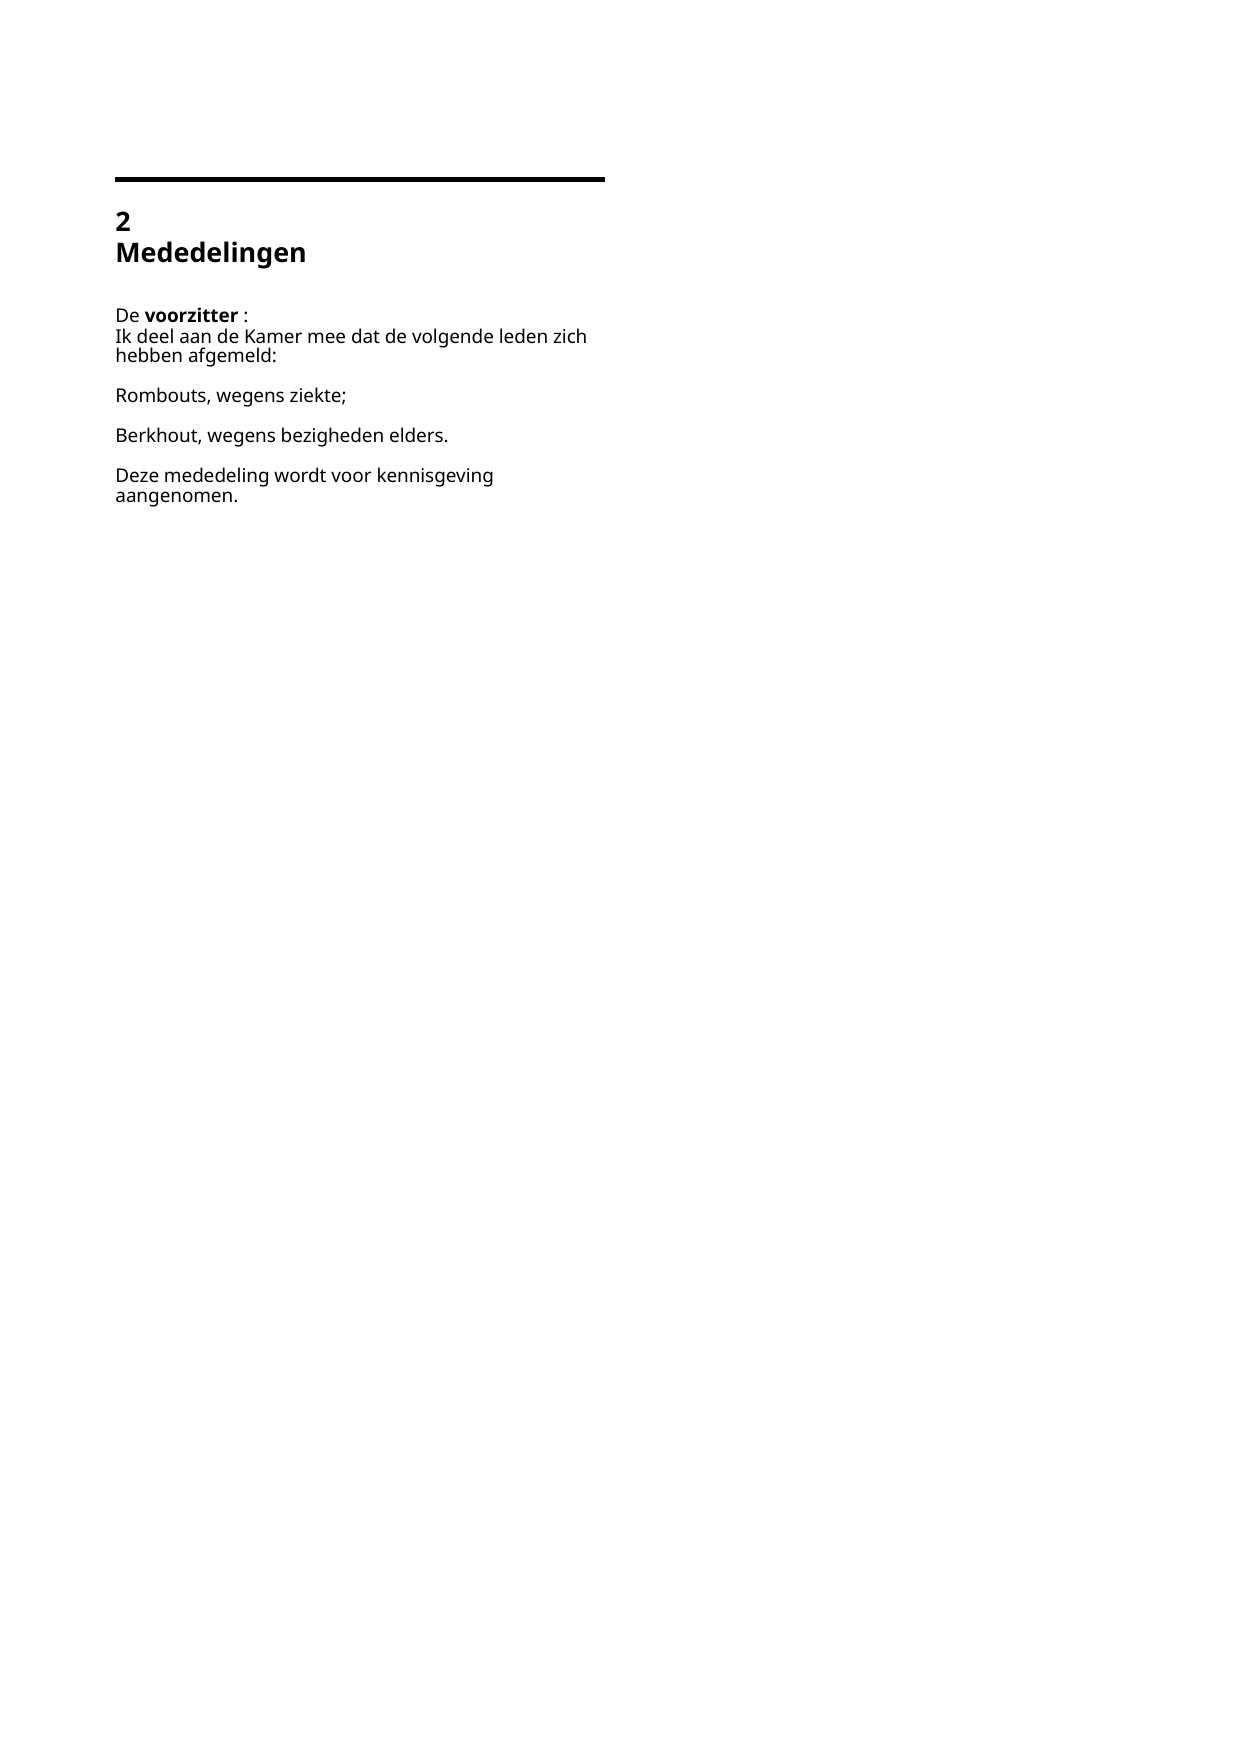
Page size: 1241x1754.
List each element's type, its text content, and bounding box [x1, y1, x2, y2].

text De voorzitter : [115, 302, 605, 328]
text Ik deel aan de Kamer mee dat de volgende leden zich hebben afgemeld: [115, 328, 605, 367]
text Berkhout, wegens bezigheden elders. [115, 427, 605, 447]
text Mededelingen [115, 239, 605, 283]
text 2 [115, 203, 605, 239]
text Deze mededeling wordt voor kennisgeving aangenomen. [115, 467, 605, 506]
text Rombouts, wegens ziekte; [115, 387, 605, 407]
